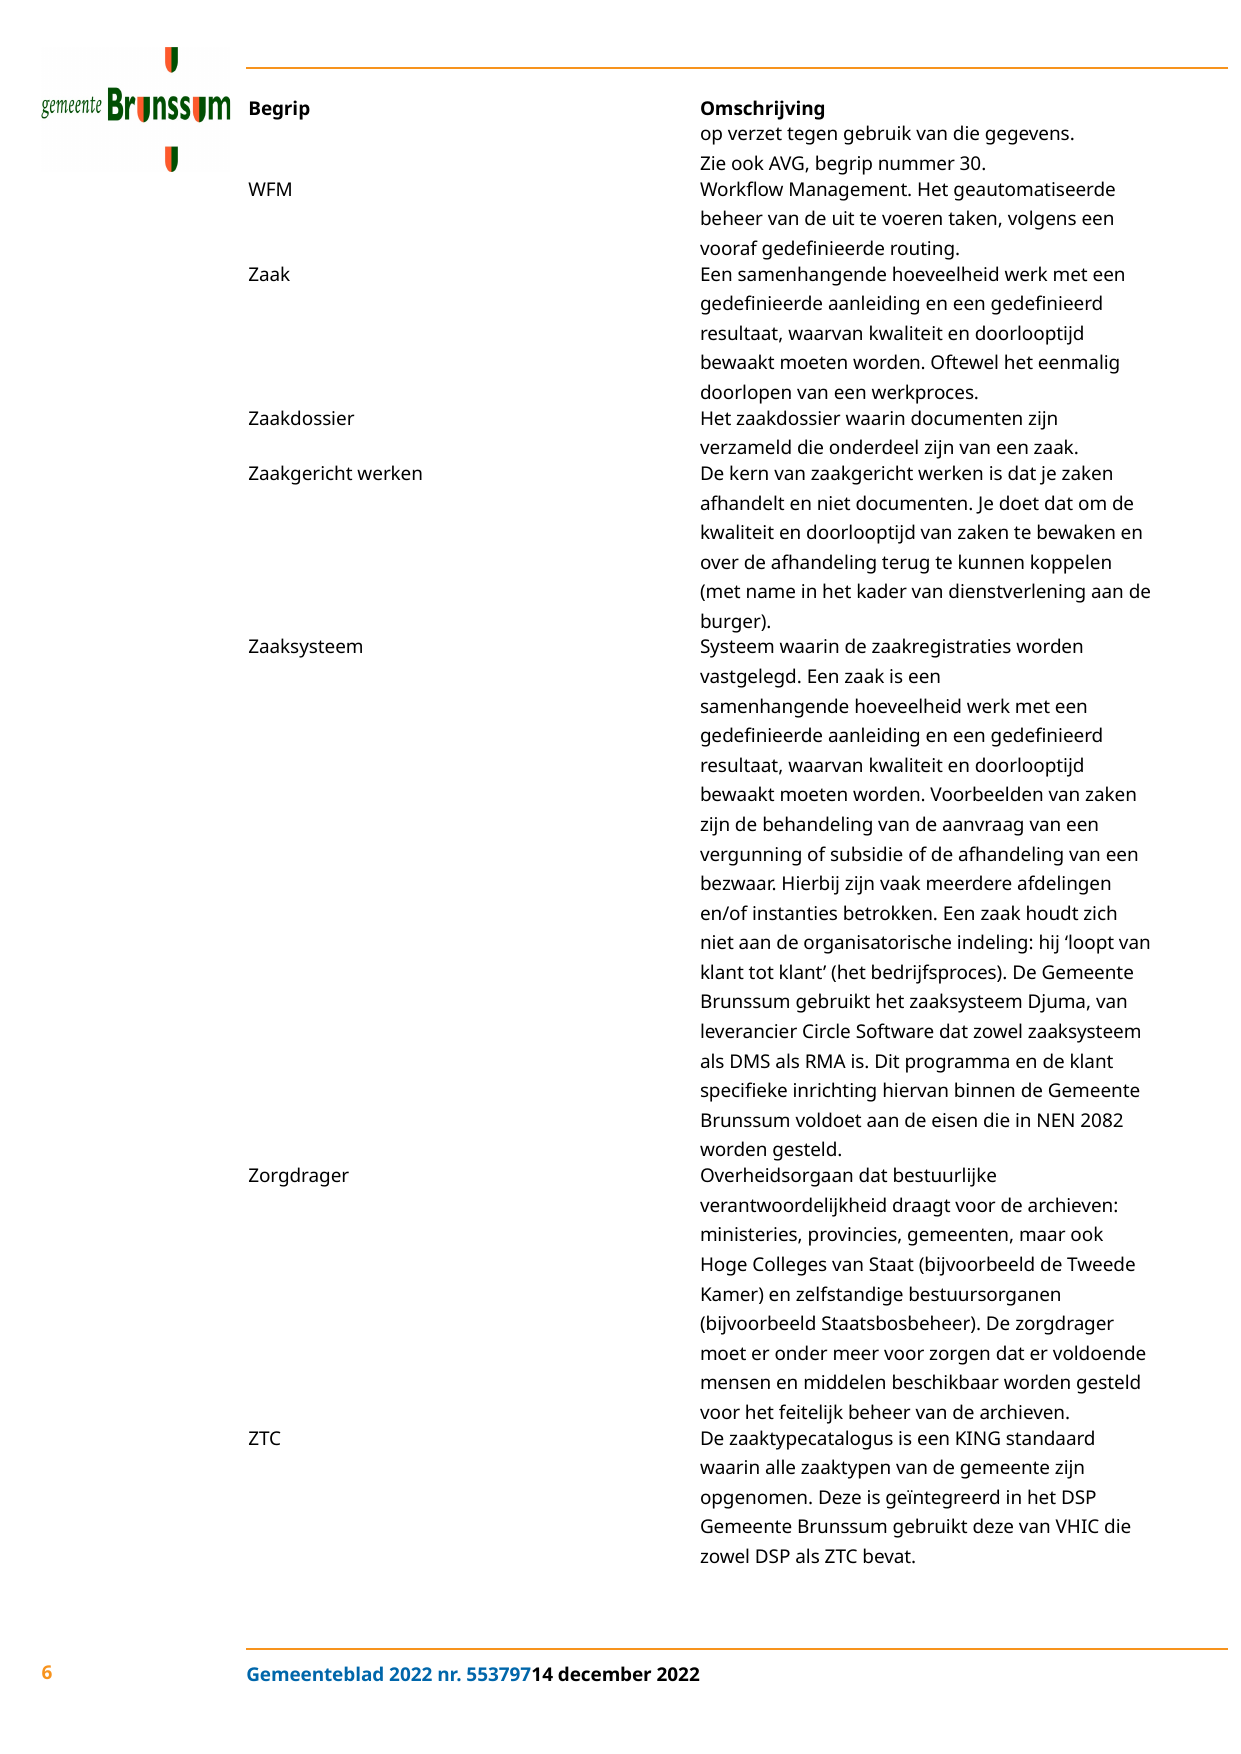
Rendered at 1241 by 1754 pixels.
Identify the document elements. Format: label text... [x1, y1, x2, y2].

table_cell [248, 121, 700, 176]
table_cell Overheidsorgaan dat bestuurlijke verantwoordelijkheid draagt voor de archieven: ministeries, provincies, gemeenten, maar ook Hoge Colleges van Staat (bijvoorbeeld de Tweede Kamer) en zelfstandige bestuursorganen (bijvoorbeeld Staatsbosbeheer). De zorgdrager moet er onder meer voor zorgen dat er voldoende mensen en middelen beschikbaar worden gesteld voor het feitelijk beheer van de archieven. [700, 1163, 1152, 1425]
table_cell Zaaksysteem [248, 634, 700, 1162]
table_cell Zorgdrager [248, 1163, 700, 1425]
table_cell ZTC [248, 1425, 700, 1569]
table_cell Workflow Management. Het geautomatiseerde beheer van de uit te voeren taken, volgens een vooraf gedefinieerde routing. [700, 176, 1152, 261]
table_cell Systeem waarin de zaakregistraties worden vastgelegd. Een zaak is een samenhangende hoeveelheid werk met een gedefinieerde aanleiding en een gedefinieerd resultaat, waarvan kwaliteit en doorlooptijd bewaakt moeten worden. Voorbeelden van zaken zijn de behandeling van de aanvraag van een vergunning of subsidie of de afhandeling van een bezwaar. Hierbij zijn vaak meerdere afdelingen en/of instanties betrokken. Een zaak houdt zich niet aan de organisatorische indeling: hij ‘loopt van klant tot klant’ (het bedrijfsproces). De Gemeente Brunssum gebruikt het zaaksysteem Djuma, van leverancier Circle Software dat zowel zaaksysteem als DMS als RMA is. Dit programma en de klant specifieke inrichting hiervan binnen de Gemeente Brunssum voldoet aan de eisen die in NEN 2082 worden gesteld. [700, 634, 1152, 1162]
table_header Begrip [248, 95, 700, 121]
table_cell Een samenhangende hoeveelheid werk met een gedefinieerde aanleiding en een gedefinieerd resultaat, waarvan kwaliteit en doorlooptijd bewaakt moeten worden. Oftewel het eenmalig doorlopen van een werkproces. [700, 261, 1152, 405]
picture [41, 47, 231, 172]
table_cell WFM [248, 176, 700, 261]
table_cell De kern van zaakgericht werken is dat je zaken afhandelt en niet documenten. Je doet dat om de kwaliteit en doorlooptijd van zaken te bewaken en over de afhandeling terug te kunnen koppelen (met name in het kader van dienstverlening aan de burger). [700, 460, 1152, 634]
table_cell Zaak [248, 261, 700, 405]
table_cell De zaaktypecatalogus is een KING standaard waarin alle zaaktypen van de gemeente zijn opgenomen. Deze is geïntegreerd in het DSP Gemeente Brunssum gebruikt deze van VHIC die zowel DSP als ZTC bevat. [700, 1425, 1152, 1569]
table_header Omschrijving [700, 95, 1152, 121]
table_cell Zaakgericht werken [248, 460, 700, 634]
table_cell Het zaakdossier waarin documenten zijn verzameld die onderdeel zijn van een zaak. [700, 405, 1152, 460]
table_cell Zaakdossier [248, 405, 700, 460]
table_cell op verzet tegen gebruik van die gegevens. Zie ook AVG, begrip nummer 30. [700, 121, 1152, 176]
